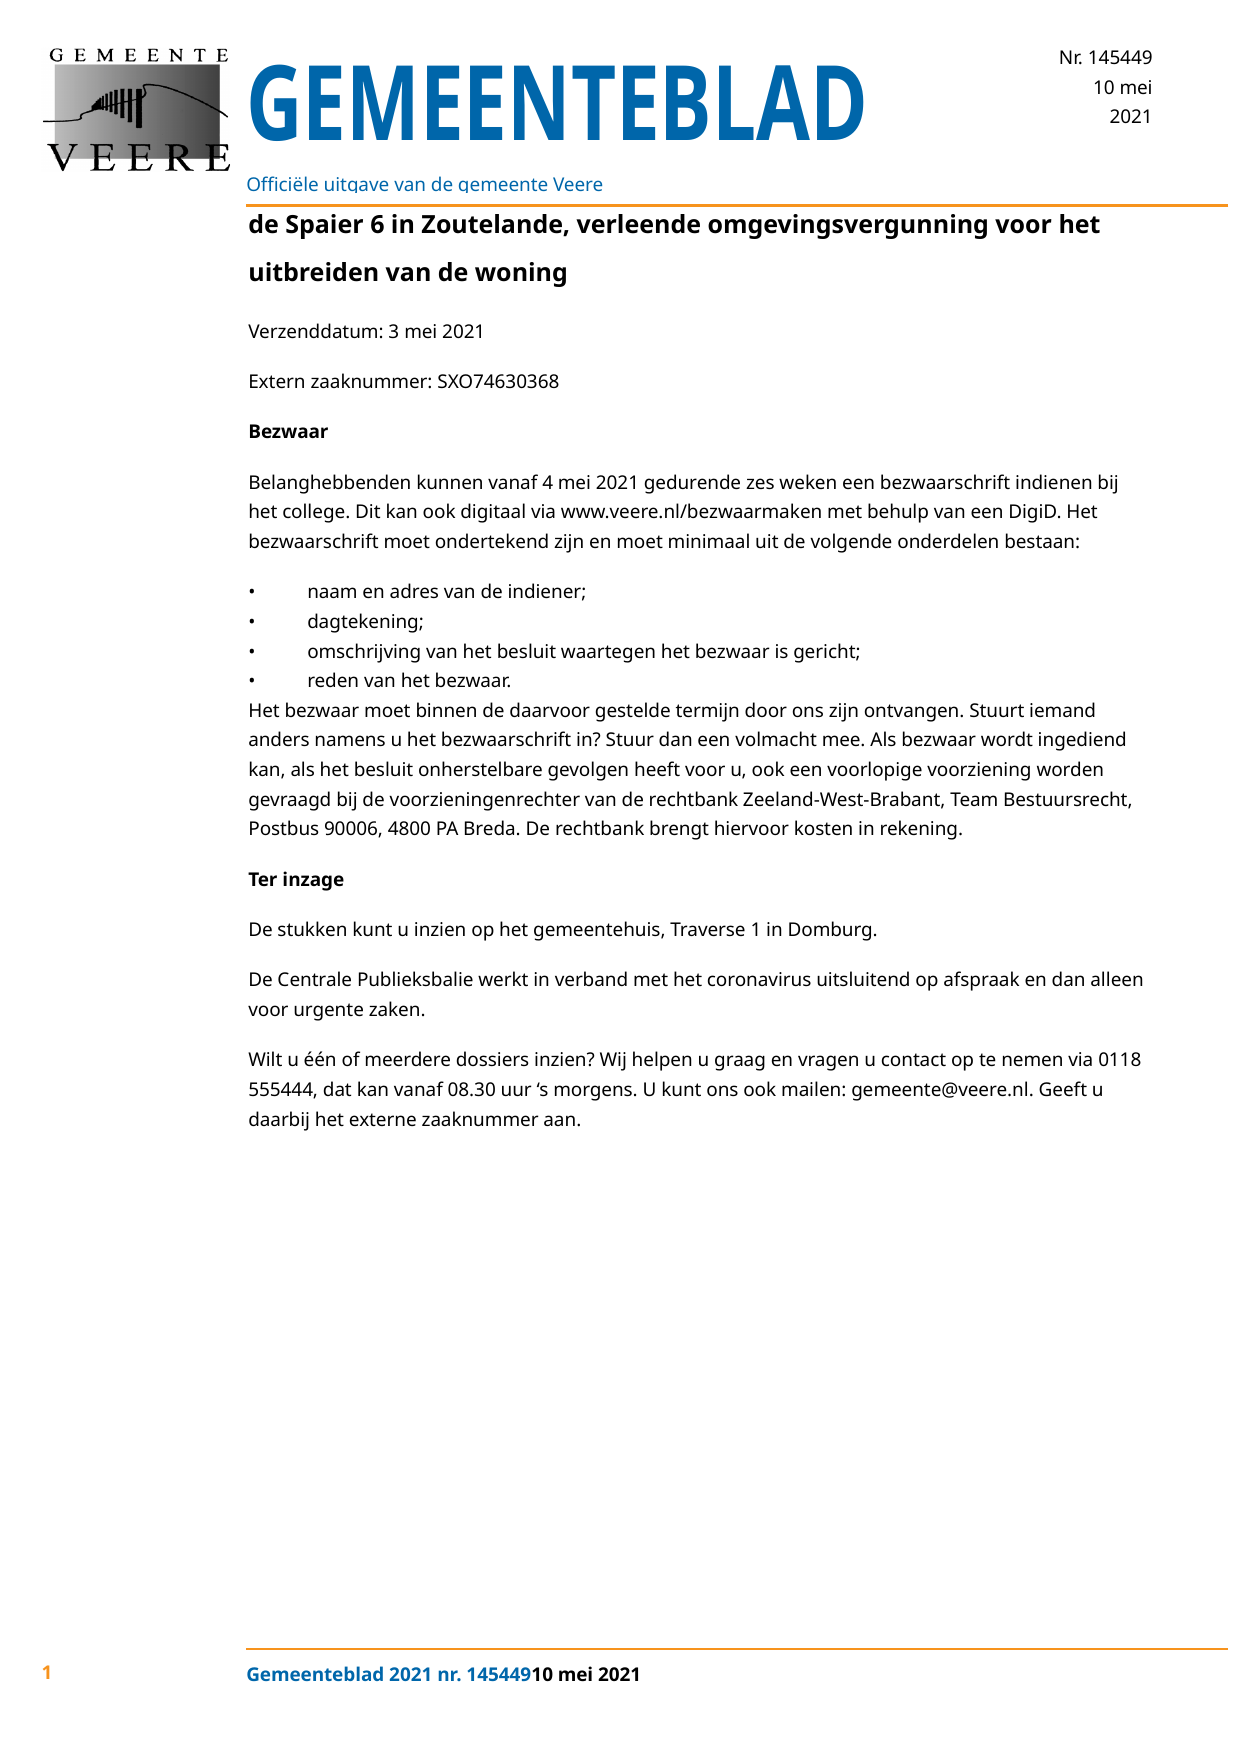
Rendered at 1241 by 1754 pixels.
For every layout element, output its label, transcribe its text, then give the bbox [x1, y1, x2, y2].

text De stukken kunt u inzien op het gemeentehuis, Traverse 1 in Domburg. [248, 916, 1152, 942]
text Ter inzage [248, 866, 1152, 892]
text Het bezwaar moet binnen de daarvoor gestelde termijn door ons zijn ontvangen. Stuurt iemand anders namens u het bezwaarschrift in? Stuur dan een volmacht mee. Als bezwaar wordt ingediend kan, als het besluit onherstelbare gevolgen heeft voor u, ook een voorlopige voorziening worden gevraagd bij de voorzieningenrechter van de rechtbank Zeeland-West-Brabant, Team Bestuursrecht, Postbus 90006, 4800 PA Breda. De rechtbank brengt hiervoor kosten in rekening. [248, 697, 1152, 841]
text De Centrale Publieksbalie werkt in verband met het coronavirus uitsluitend op afspraak en dan alleen voor urgente zaken. [248, 967, 1152, 1022]
list naam en adres van de indiener; [248, 579, 1152, 604]
text de Spaier 6 in Zoutelande, verleende omgevingsvergunning voor het uitbreiden van de woning [248, 207, 1152, 288]
text Wilt u één of meerdere dossiers inzien? Wij helpen u graag en vragen u contact op te nemen via 0118 555444, dat kan vanaf 08.30 uur ‘s morgens. U kunt ons ook mailen: gemeente@veere.nl. Geeft u daarbij het externe zaaknummer aan. [248, 1047, 1152, 1132]
text Extern zaaknummer: SXO74630368 [248, 368, 1152, 394]
text Belanghebbenden kunnen vanaf 4 mei 2021 gedurende zes weken een bezwaarschrift indienen bij het college. Dit kan ook digitaal via www.veere.nl/bezwaarmaken met behulp van een DigiD. Het bezwaarschrift moet ondertekend zijn en moet minimaal uit de volgende onderdelen bestaan: [248, 469, 1152, 554]
text Verzenddatum: 3 mei 2021 [248, 318, 1152, 344]
list dagtekening; [248, 608, 1152, 634]
text Bezwaar [248, 419, 1152, 444]
list reden van het bezwaar. [248, 667, 1152, 693]
list omschrijving van het besluit waartegen het bezwaar is gericht; [248, 638, 1152, 664]
picture [41, 47, 231, 172]
